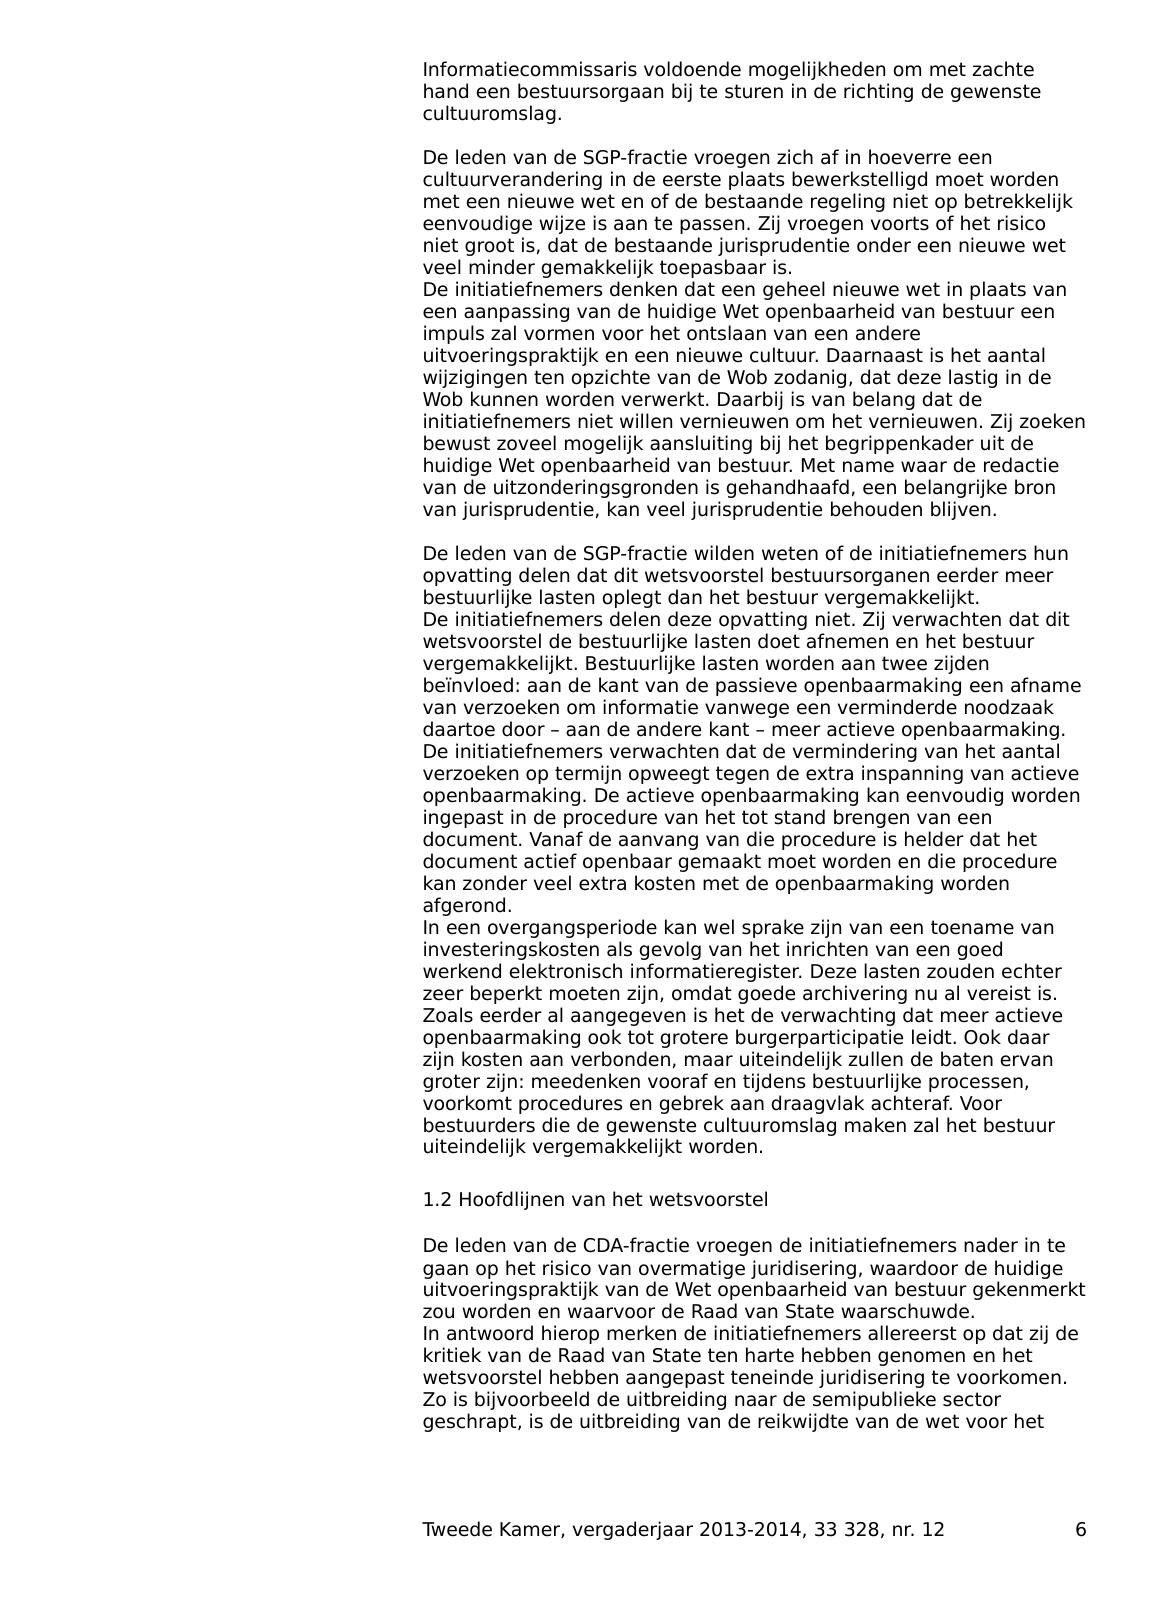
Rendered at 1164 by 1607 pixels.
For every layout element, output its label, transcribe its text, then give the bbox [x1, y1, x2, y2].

text De leden van de SGP-fractie vroegen zich af in hoeverre een cultuurverandering in de eerste plaats bewerkstelligd moet worden met een nieuwe wet en of de bestaande regeling niet op betrekkelijk eenvoudige wijze is aan te passen. Zij vroegen voorts of het risico niet groot is, dat de bestaande jurisprudentie onder een nieuwe wet veel minder gemakkelijk toepasbaar is. [422, 147, 1087, 279]
text De leden van de CDA-fractie vroegen de initiatiefnemers nader in te gaan op het risico van overmatige juridisering, waardoor de huidige uitvoeringspraktijk van de Wet openbaarheid van bestuur gekenmerkt zou worden en waarvoor de Raad van State waarschuwde. [422, 1235, 1087, 1323]
text De initiatiefnemers verwachten dat de vermindering van het aantal verzoeken op termijn opweegt tegen de extra inspanning van actieve openbaarmaking. De actieve openbaarmaking kan eenvoudig worden ingepast in de procedure van het tot stand brengen van een document. Vanaf de aanvang van die procedure is helder dat het document actief openbaar gemaakt moet worden en die procedure kan zonder veel extra kosten met de openbaarmaking worden afgerond. [422, 741, 1087, 917]
text In antwoord hierop merken de initiatiefnemers allereerst op dat zij de kritiek van de Raad van State ten harte hebben genomen en het wetsvoorstel hebben aangepast teneinde juridisering te voorkomen. Zo is bijvoorbeeld de uitbreiding naar de semipublieke sector geschrapt, is de uitbreiding van de reikwijdte van de wet voor het [422, 1323, 1087, 1433]
text De leden van de SGP-fractie wilden weten of de initiatiefnemers hun opvatting delen dat dit wetsvoorstel bestuursorganen eerder meer bestuurlijke lasten oplegt dan het bestuur vergemakkelijkt. [422, 543, 1087, 609]
text In een overgangsperiode kan wel sprake zijn van een toename van investeringskosten als gevolg van het inrichten van een goed werkend elektronisch informatieregister. Deze lasten zouden echter zeer beperkt moeten zijn, omdat goede archivering nu al vereist is. Zoals eerder al aangegeven is het de verwachting dat meer actieve openbaarmaking ook tot grotere burgerparticipatie leidt. Ook daar zijn kosten aan verbonden, maar uiteindelijk zullen de baten ervan groter zijn: meedenken vooraf en tijdens bestuurlijke processen, voorkomt procedures en gebrek aan draagvlak achteraf. Voor bestuurders die de gewenste cultuuromslag maken zal het bestuur uiteindelijk vergemakkelijkt worden. [422, 917, 1087, 1158]
text De initiatiefnemers denken dat een geheel nieuwe wet in plaats van een aanpassing van de huidige Wet openbaarheid van bestuur een impuls zal vormen voor het ontslaan van een andere uitvoeringspraktijk en een nieuwe cultuur. Daarnaast is het aantal wijzigingen ten opzichte van de Wob zodanig, dat deze lastig in de Wob kunnen worden verwerkt. Daarbij is van belang dat de initiatiefnemers niet willen vernieuwen om het vernieuwen. Zij zoeken bewust zoveel mogelijk aansluiting bij het begrippenkader uit de huidige Wet openbaarheid van bestuur. Met name waar de redactie van de uitzonderingsgronden is gehandhaafd, een belangrijke bron van jurisprudentie, kan veel jurisprudentie behouden blijven. [422, 279, 1087, 521]
subtitle 1.2 Hoofdlijnen van het wetsvoorstel [422, 1188, 1087, 1210]
text Informatiecommissaris voldoende mogelijkheden om met zachte hand een bestuursorgaan bij te sturen in de richting de gewenste cultuuromslag. [422, 59, 1087, 125]
text De initiatiefnemers delen deze opvatting niet. Zij verwachten dat dit wetsvoorstel de bestuurlijke lasten doet afnemen en het bestuur vergemakkelijkt. Bestuurlijke lasten worden aan twee zijden beïnvloed: aan de kant van de passieve openbaarmaking een afname van verzoeken om informatie vanwege een verminderde noodzaak daartoe door – aan de andere kant – meer actieve openbaarmaking. [422, 609, 1087, 741]
